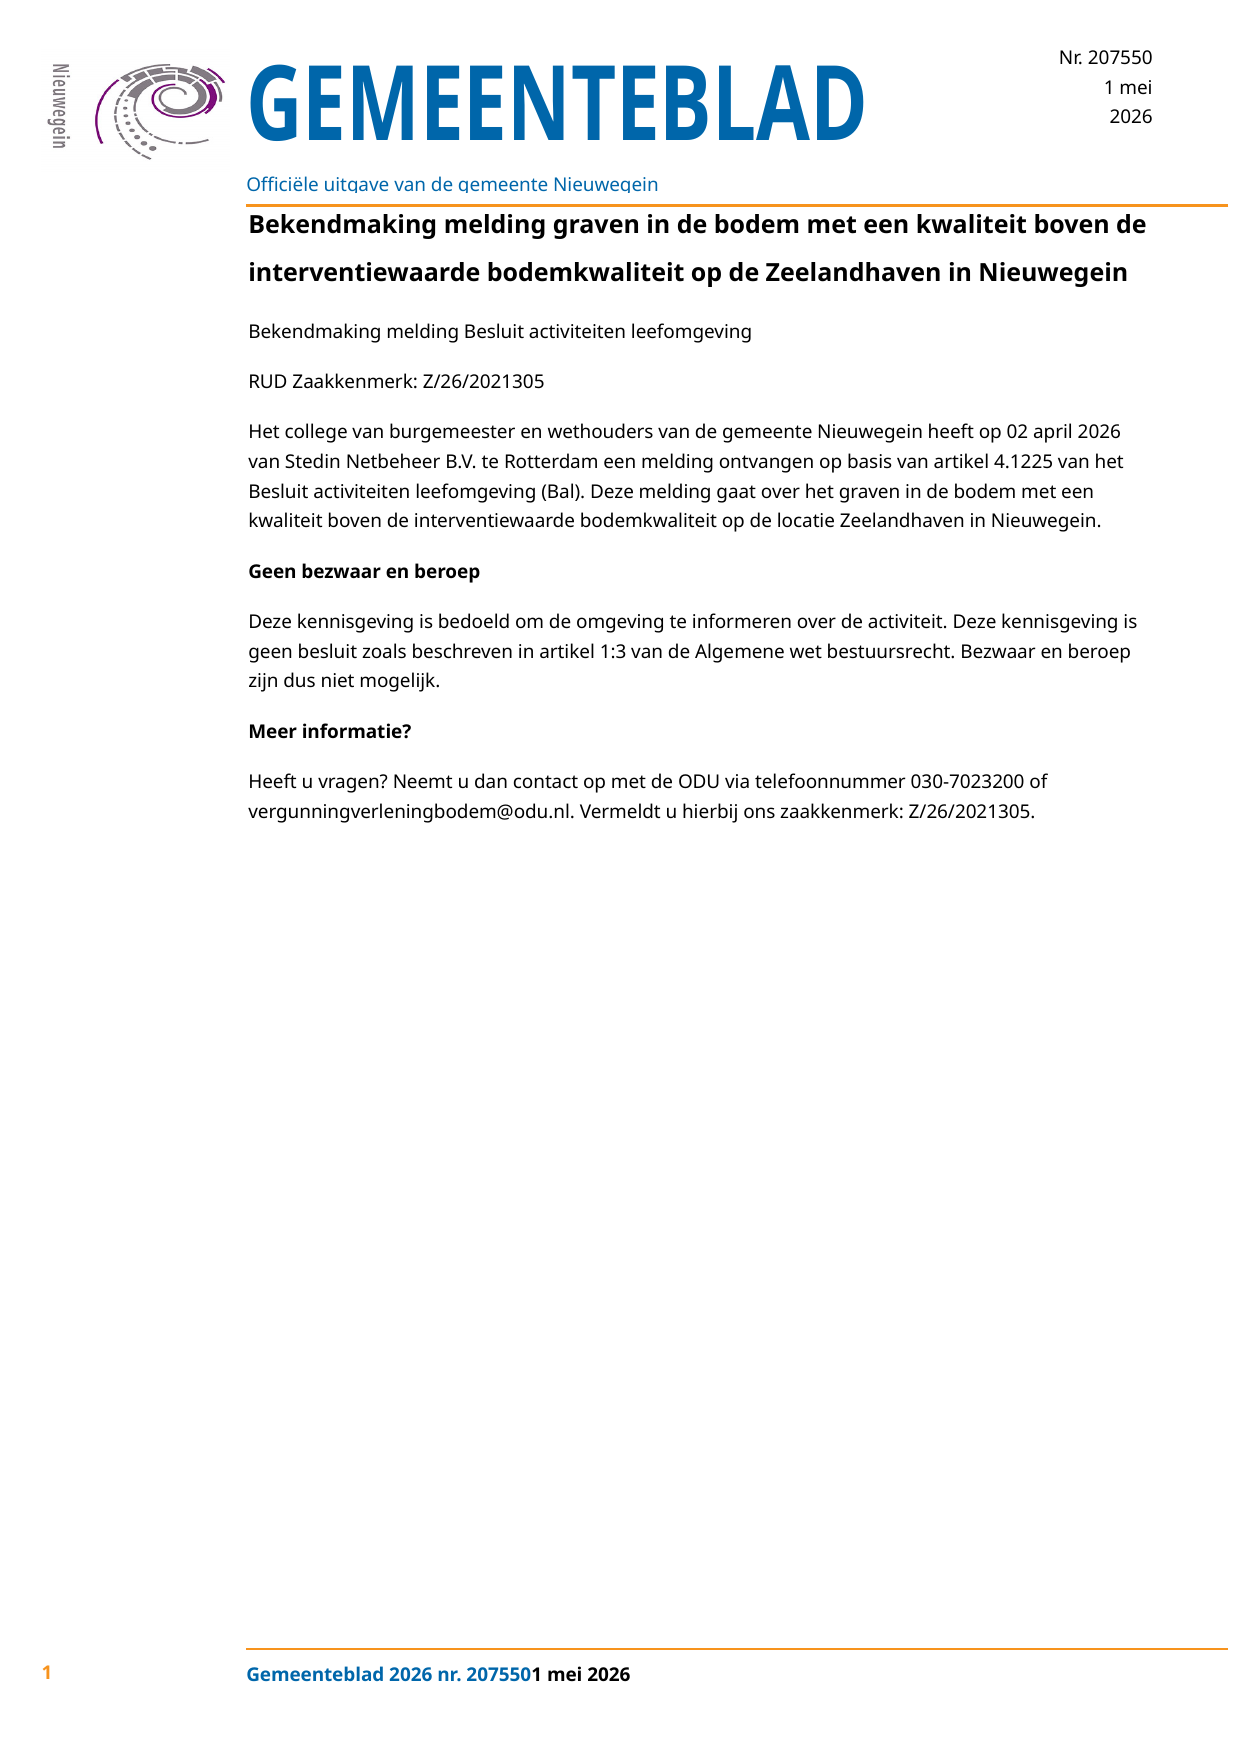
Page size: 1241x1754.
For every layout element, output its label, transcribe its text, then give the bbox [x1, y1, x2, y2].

picture [41, 47, 231, 172]
text Bekendmaking melding graven in de bodem met een kwaliteit boven de interventiewaarde bodemkwaliteit op de Zeelandhaven in Nieuwegein [248, 207, 1152, 288]
text Het college van burgemeester en wethouders van de gemeente Nieuwegein heeft op 02 april 2026 van Stedin Netbeheer B.V. te Rotterdam een melding ontvangen op basis van artikel 4.1225 van het Besluit activiteiten leefomgeving (Bal). Deze melding gaat over het graven in de bodem met een kwaliteit boven de interventiewaarde bodemkwaliteit op de locatie Zeelandhaven in Nieuwegein. [248, 419, 1152, 533]
text Bekendmaking melding Besluit activiteiten leefomgeving [248, 318, 1152, 344]
text Deze kennisgeving is bedoeld om de omgeving te informeren over de activiteit. Deze kennisgeving is geen besluit zoals beschreven in artikel 1:3 van de Algemene wet bestuursrecht. Bezwaar en beroep zijn dus niet mogelijk. [248, 608, 1152, 693]
text RUD Zaakkenmerk: Z/26/2021305 [248, 368, 1152, 394]
text Heeft u vragen? Neemt u dan contact op met de ODU via telefoonnummer 030-7023200 of vergunningverleningbodem@odu.nl. Vermeldt u hierbij ons zaakkenmerk: Z/26/2021305. [248, 768, 1152, 824]
text Geen bezwaar en beroep [248, 558, 1152, 584]
text Meer informatie? [248, 718, 1152, 744]
